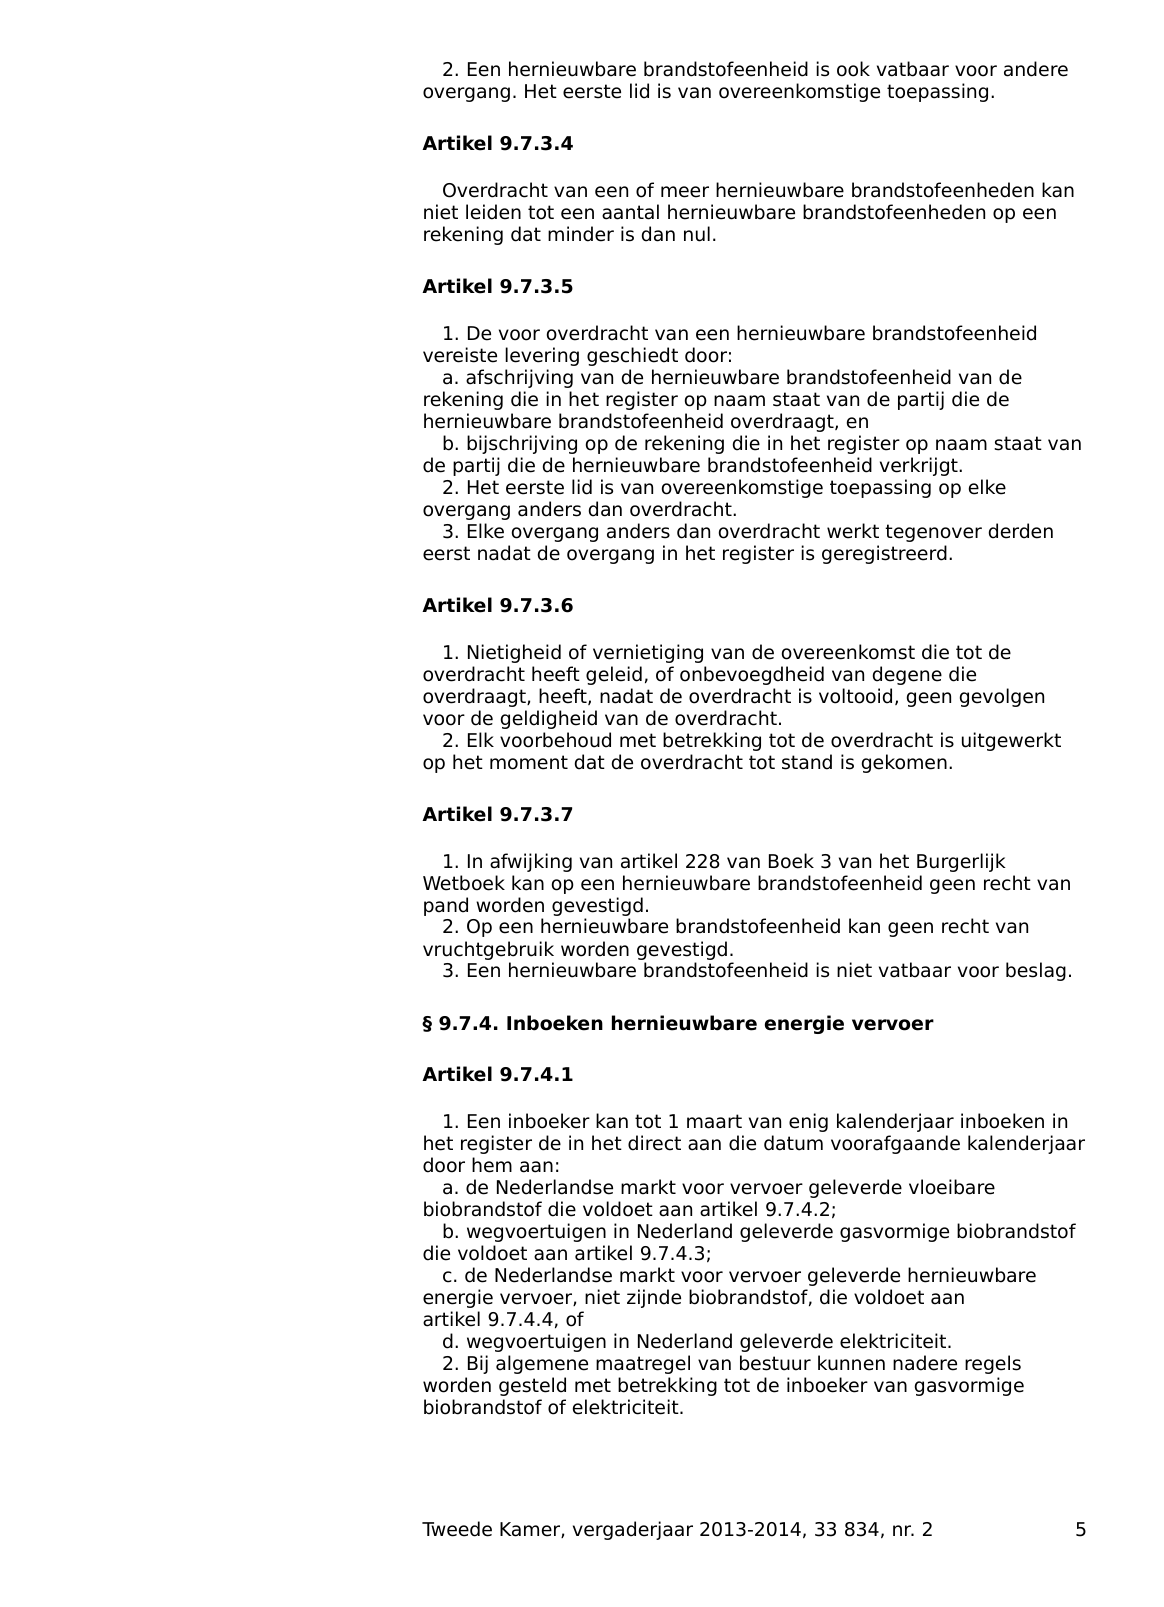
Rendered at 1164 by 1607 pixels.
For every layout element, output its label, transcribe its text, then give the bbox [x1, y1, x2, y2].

text 2. Elk voorbehoud met betrekking tot de overdracht is uitgewerkt op het moment dat de overdracht tot stand is gekomen. [422, 729, 1087, 773]
subtitle Artikel 9.7.4.1 [422, 1064, 1087, 1086]
text 2. Een hernieuwbare brandstofeenheid is ook vatbaar voor andere overgang. Het eerste lid is van overeenkomstige toepassing. [422, 59, 1087, 103]
text d. wegvoertuigen in Nederland geleverde elektriciteit. [422, 1331, 1087, 1353]
text 1. Nietigheid of vernietiging van de overeenkomst die tot de overdracht heeft geleid, of onbevoegdheid van degene die overdraagt, heeft, nadat de overdracht is voltooid, geen gevolgen voor de geldigheid van de overdracht. [422, 642, 1087, 729]
text 1. Een inboeker kan tot 1 maart van enig kalenderjaar inboeken in het register de in het direct aan die datum voorafgaande kalenderjaar door hem aan: [422, 1111, 1087, 1177]
text 1. De voor overdracht van een hernieuwbare brandstofeenheid vereiste levering geschiedt door: [422, 323, 1087, 367]
text 2. Het eerste lid is van overeenkomstige toepassing op elke overgang anders dan overdracht. [422, 477, 1087, 521]
subtitle Artikel 9.7.3.5 [422, 276, 1087, 298]
subtitle Artikel 9.7.3.4 [422, 133, 1087, 155]
text a. de Nederlandse markt voor vervoer geleverde vloeibare biobrandstof die voldoet aan artikel 9.7.4.2; [422, 1177, 1087, 1221]
text b. bijschrijving op de rekening die in het register op naam staat van de partij die de hernieuwbare brandstofeenheid verkrijgt. [422, 433, 1087, 477]
text c. de Nederlandse markt voor vervoer geleverde hernieuwbare energie vervoer, niet zijnde biobrandstof, die voldoet aan artikel 9.7.4.4, of [422, 1265, 1087, 1331]
subtitle Artikel 9.7.3.7 [422, 803, 1087, 826]
text 3. Een hernieuwbare brandstofeenheid is niet vatbaar voor beslag. [422, 960, 1087, 982]
text Overdracht van een of meer hernieuwbare brandstofeenheden kan niet leiden tot een aantal hernieuwbare brandstofeenheden op een rekening dat minder is dan nul. [422, 180, 1087, 246]
text 1. In afwijking van artikel 228 van Boek 3 van het Burgerlijk Wetboek kan op een hernieuwbare brandstofeenheid geen recht van pand worden gevestigd. [422, 851, 1087, 916]
text a. afschrijving van de hernieuwbare brandstofeenheid van de rekening die in het register op naam staat van de partij die de hernieuwbare brandstofeenheid overdraagt, en [422, 367, 1087, 433]
subtitle § 9.7.4. Inboeken hernieuwbare energie vervoer [422, 1012, 1087, 1034]
text 2. Bij algemene maatregel van bestuur kunnen nadere regels worden gesteld met betrekking tot de inboeker van gasvormige biobrandstof of elektriciteit. [422, 1353, 1087, 1419]
subtitle Artikel 9.7.3.6 [422, 595, 1087, 617]
text 3. Elke overgang anders dan overdracht werkt tegenover derden eerst nadat de overgang in het register is geregistreerd. [422, 521, 1087, 565]
text 2. Op een hernieuwbare brandstofeenheid kan geen recht van vruchtgebruik worden gevestigd. [422, 916, 1087, 960]
text b. wegvoertuigen in Nederland geleverde gasvormige biobrandstof die voldoet aan artikel 9.7.4.3; [422, 1221, 1087, 1265]
